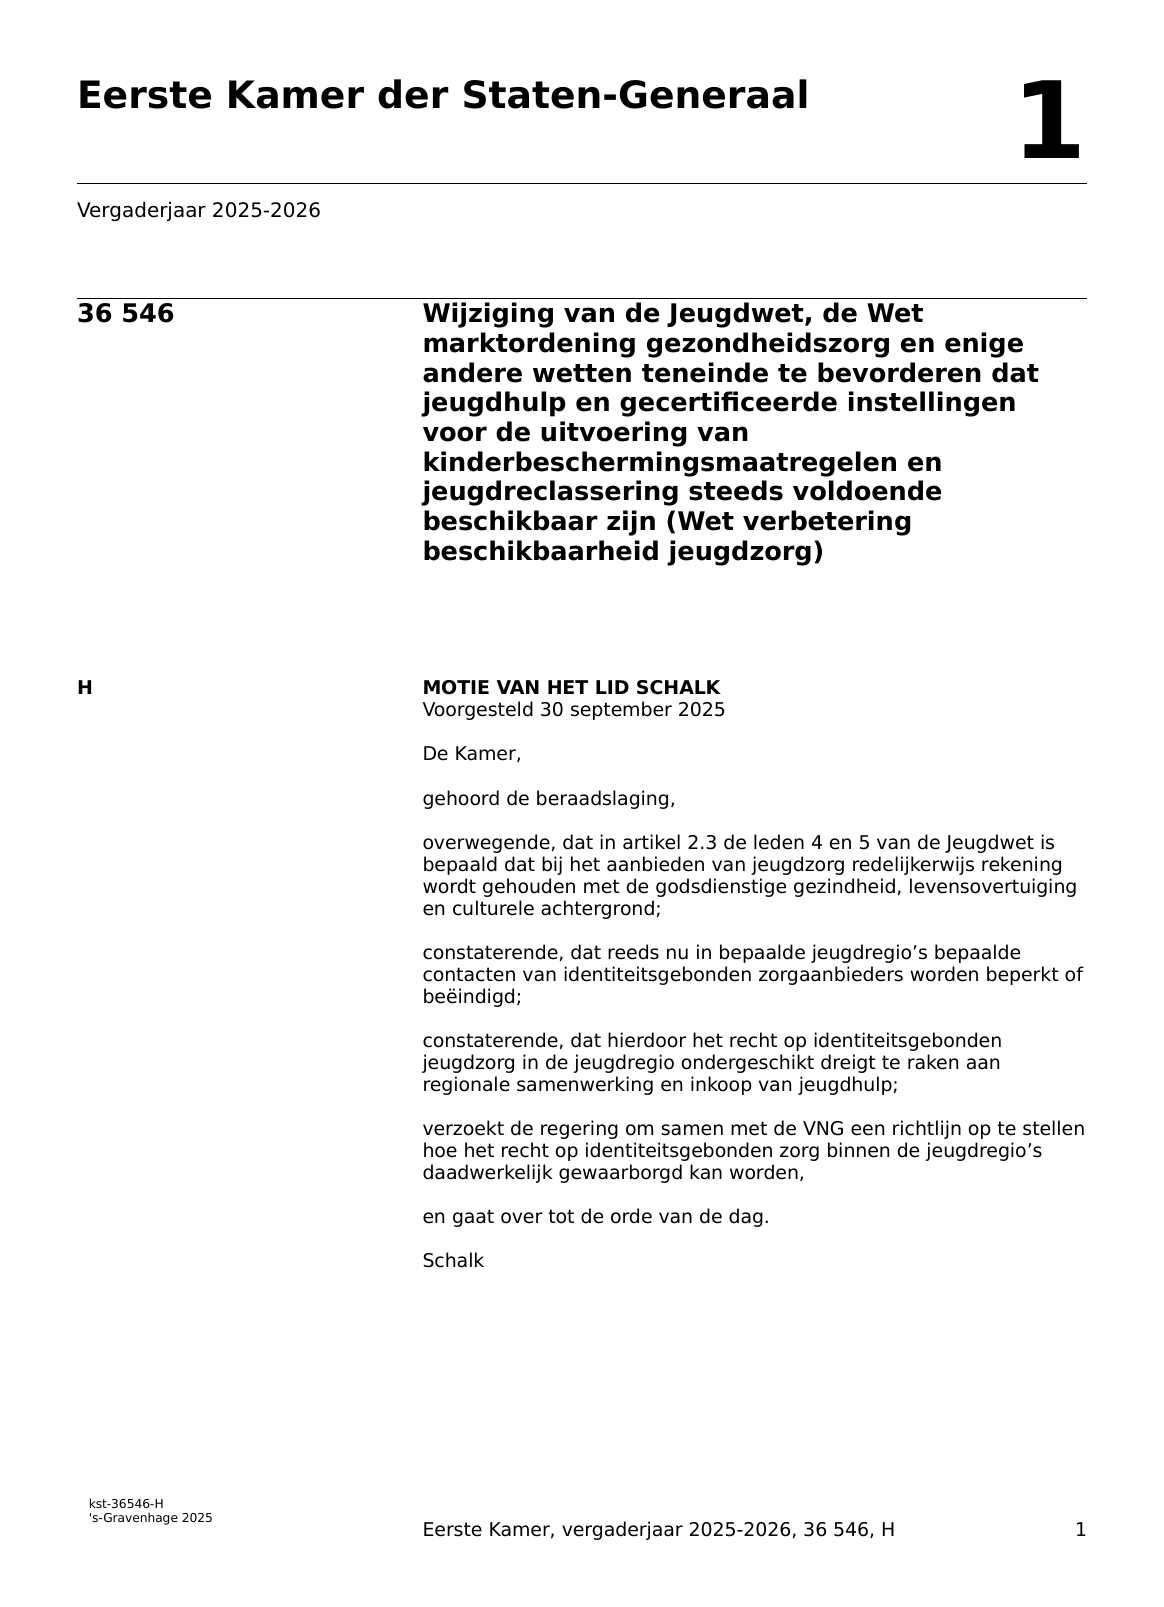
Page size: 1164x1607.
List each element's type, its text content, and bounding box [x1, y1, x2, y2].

text gehoord de beraadslaging, [422, 787, 1087, 809]
table_cell Vergaderjaar 2025-2026 [77, 184, 1087, 298]
text De Kamer, [422, 743, 1087, 765]
table_header Eerste Kamer der Staten-Generaal [77, 59, 886, 183]
subtitle 36 546 Wijziging van de Jeugdwet, de Wet marktordening gezondheidszorg en enige andere wetten teneinde te bevorderen dat jeugdhulp en gecertificeerde instellingen voor de uitvoering van kinderbeschermingsmaatregelen en jeugdreclassering steeds voldoende beschikbaar zijn (Wet verbetering beschikbaarheid jeugdzorg) [77, 299, 1087, 566]
text Voorgesteld 30 september 2025 [422, 699, 1087, 721]
text Schalk [422, 1250, 1087, 1272]
text en gaat over tot de orde van de dag. [422, 1206, 1087, 1228]
text verzoekt de regering om samen met de VNG een richtlijn op te stellen hoe het recht op identiteitsgebonden zorg binnen de jeugdregio’s daadwerkelijk gewaarborgd kan worden, [422, 1118, 1087, 1184]
subtitle H MOTIE VAN HET LID SCHALK [77, 677, 1087, 699]
text kst-36546-H [88, 1497, 323, 1511]
table_header 1 [886, 59, 1087, 183]
text constaterende, dat reeds nu in bepaalde jeugdregio’s bepaalde contacten van identiteitsgebonden zorgaanbieders worden beperkt of beëindigd; [422, 942, 1087, 1008]
text 's-Gravenhage 2025 [88, 1511, 323, 1525]
text constaterende, dat hierdoor het recht op identiteitsgebonden jeugdzorg in de jeugdregio ondergeschikt dreigt te raken aan regionale samenwerking en inkoop van jeugdhulp; [422, 1030, 1087, 1096]
text overwegende, dat in artikel 2.3 de leden 4 en 5 van de Jeugdwet is bepaald dat bij het aanbieden van jeugdzorg redelijkerwijs rekening wordt gehouden met de godsdienstige gezindheid, levensovertuiging en culturele achtergrond; [422, 832, 1087, 919]
